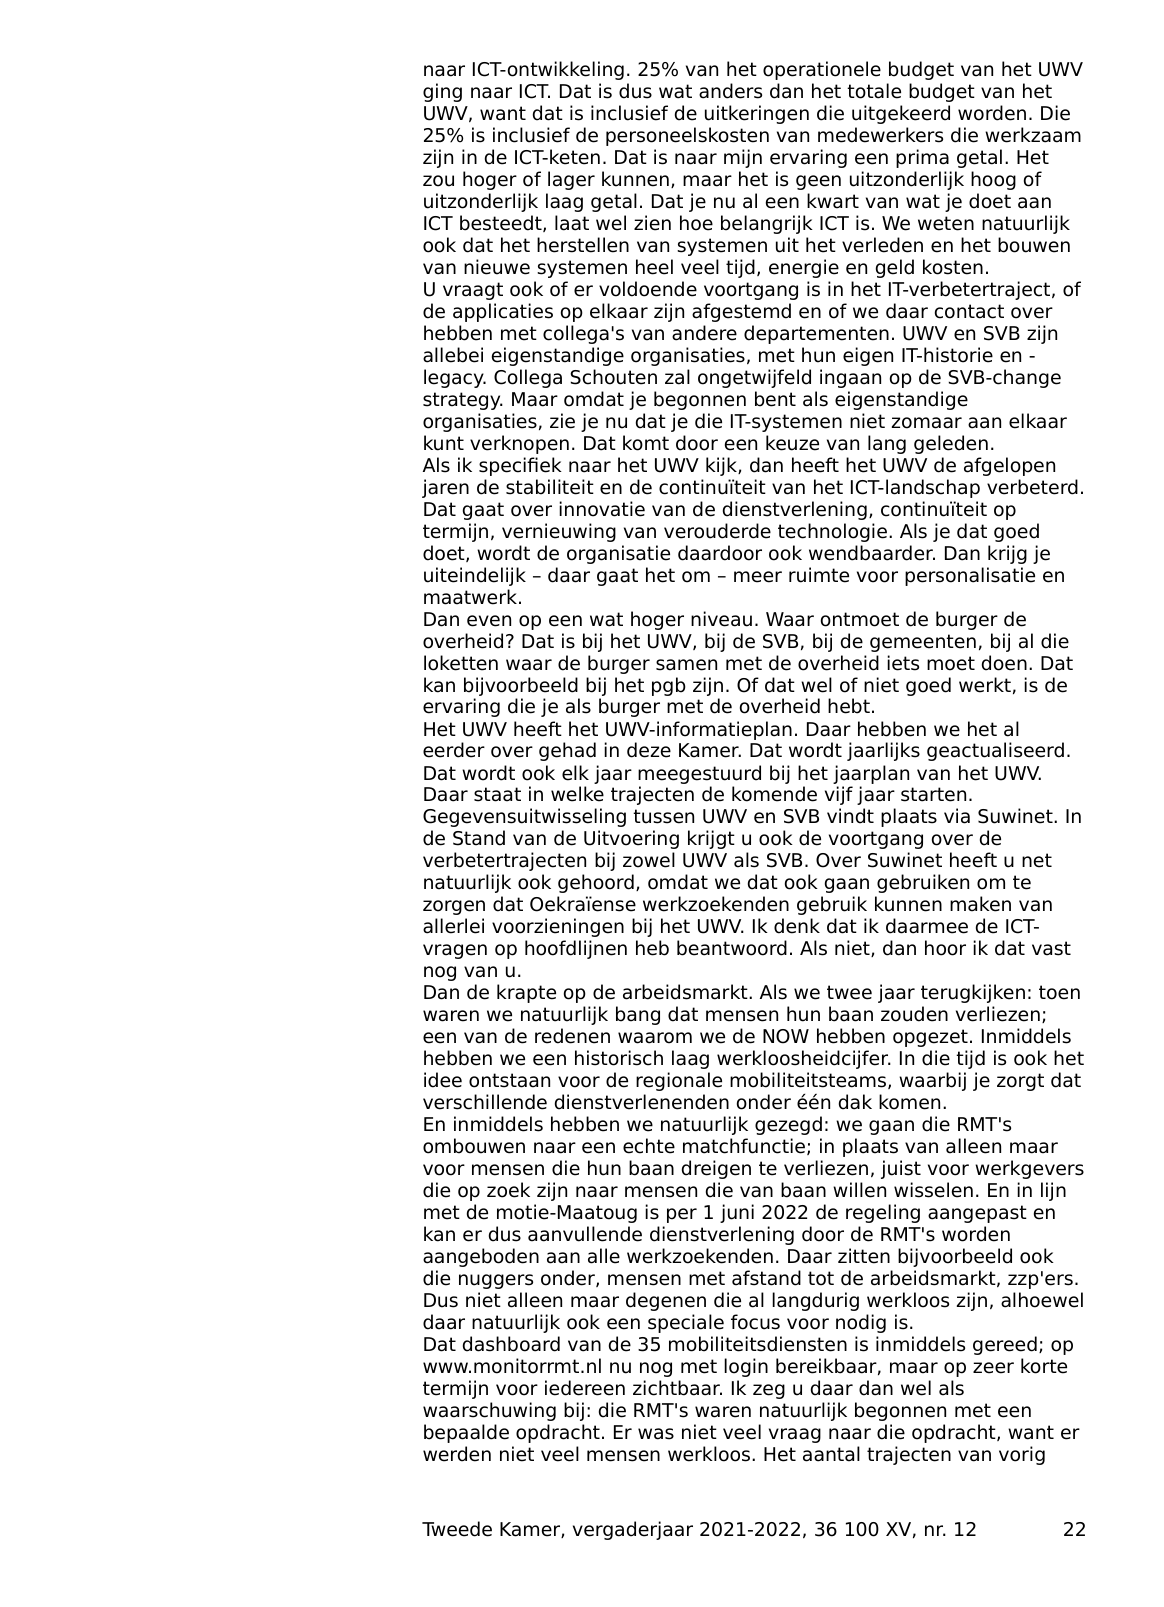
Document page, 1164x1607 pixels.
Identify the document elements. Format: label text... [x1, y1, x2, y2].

text Als ik specifiek naar het UWV kijk, dan heeft het UWV de afgelopen jaren de stabiliteit en de continuïteit van het ICT-landschap verbeterd. Dat gaat over innovatie van de dienstverlening, continuïteit op termijn, vernieuwing van verouderde technologie. Als je dat goed doet, wordt de organisatie daardoor ook wendbaarder. Dan krijg je uiteindelijk – daar gaat het om – meer ruimte voor personalisatie en maatwerk. [422, 455, 1087, 608]
text Het UWV heeft het UWV-informatieplan. Daar hebben we het al eerder over gehad in deze Kamer. Dat wordt jaarlijks geactualiseerd. Dat wordt ook elk jaar meegestuurd bij het jaarplan van het UWV. Daar staat in welke trajecten de komende vijf jaar starten. [422, 718, 1087, 806]
text Dan de krapte op de arbeidsmarkt. Als we twee jaar terugkijken: toen waren we natuurlijk bang dat mensen hun baan zouden verliezen; een van de redenen waarom we de NOW hebben opgezet. Inmiddels hebben we een historisch laag werkloosheidcijfer. In die tijd is ook het idee ontstaan voor de regionale mobiliteitsteams, waarbij je zorgt dat verschillende dienstverlenenden onder één dak komen. [422, 982, 1087, 1114]
text Dat dashboard van de 35 mobiliteitsdiensten is inmiddels gereed; op www.monitorrmt.nl nu nog met login bereikbaar, maar op zeer korte termijn voor iedereen zichtbaar. Ik zeg u daar dan wel als waarschuwing bij: die RMT's waren natuurlijk begonnen met een bepaalde opdracht. Er was niet veel vraag naar die opdracht, want er werden niet veel mensen werkloos. Het aantal trajecten van vorig [422, 1334, 1087, 1466]
text U vraagt ook of er voldoende voortgang is in het IT-verbetertraject, of de applicaties op elkaar zijn afgestemd en of we daar contact over hebben met collega's van andere departementen. UWV en SVB zijn allebei eigenstandige organisaties, met hun eigen IT-historie en -legacy. Collega Schouten zal ongetwijfeld ingaan op de SVB-change strategy. Maar omdat je begonnen bent als eigenstandige organisaties, zie je nu dat je die IT-systemen niet zomaar aan elkaar kunt verknopen. Dat komt door een keuze van lang geleden. [422, 279, 1087, 455]
text Dan even op een wat hoger niveau. Waar ontmoet de burger de overheid? Dat is bij het UWV, bij de SVB, bij de gemeenten, bij al die loketten waar de burger samen met de overheid iets moet doen. Dat kan bijvoorbeeld bij het pgb zijn. Of dat wel of niet goed werkt, is de ervaring die je als burger met de overheid hebt. [422, 608, 1087, 718]
text En inmiddels hebben we natuurlijk gezegd: we gaan die RMT's ombouwen naar een echte matchfunctie; in plaats van alleen maar voor mensen die hun baan dreigen te verliezen, juist voor werkgevers die op zoek zijn naar mensen die van baan willen wisselen. En in lijn met de motie-Maatoug is per 1 juni 2022 de regeling aangepast en kan er dus aanvullende dienstverlening door de RMT's worden aangeboden aan alle werkzoekenden. Daar zitten bijvoorbeeld ook die nuggers onder, mensen met afstand tot de arbeidsmarkt, zzp'ers. Dus niet alleen maar degenen die al langdurig werkloos zijn, alhoewel daar natuurlijk ook een speciale focus voor nodig is. [422, 1114, 1087, 1334]
text Gegevensuitwisseling tussen UWV en SVB vindt plaats via Suwinet. In de Stand van de Uitvoering krijgt u ook de voortgang over de verbetertrajecten bij zowel UWV als SVB. Over Suwinet heeft u net natuurlijk ook gehoord, omdat we dat ook gaan gebruiken om te zorgen dat Oekraïense werkzoekenden gebruik kunnen maken van allerlei voorzieningen bij het UWV. Ik denk dat ik daarmee de ICT-vragen op hoofdlijnen heb beantwoord. Als niet, dan hoor ik dat vast nog van u. [422, 806, 1087, 982]
text naar ICT-ontwikkeling. 25% van het operationele budget van het UWV ging naar ICT. Dat is dus wat anders dan het totale budget van het UWV, want dat is inclusief de uitkeringen die uitgekeerd worden. Die 25% is inclusief de personeelskosten van medewerkers die werkzaam zijn in de ICT-keten. Dat is naar mijn ervaring een prima getal. Het zou hoger of lager kunnen, maar het is geen uitzonderlijk hoog of uitzonderlijk laag getal. Dat je nu al een kwart van wat je doet aan ICT besteedt, laat wel zien hoe belangrijk ICT is. We weten natuurlijk ook dat het herstellen van systemen uit het verleden en het bouwen van nieuwe systemen heel veel tijd, energie en geld kosten. [422, 59, 1087, 279]
